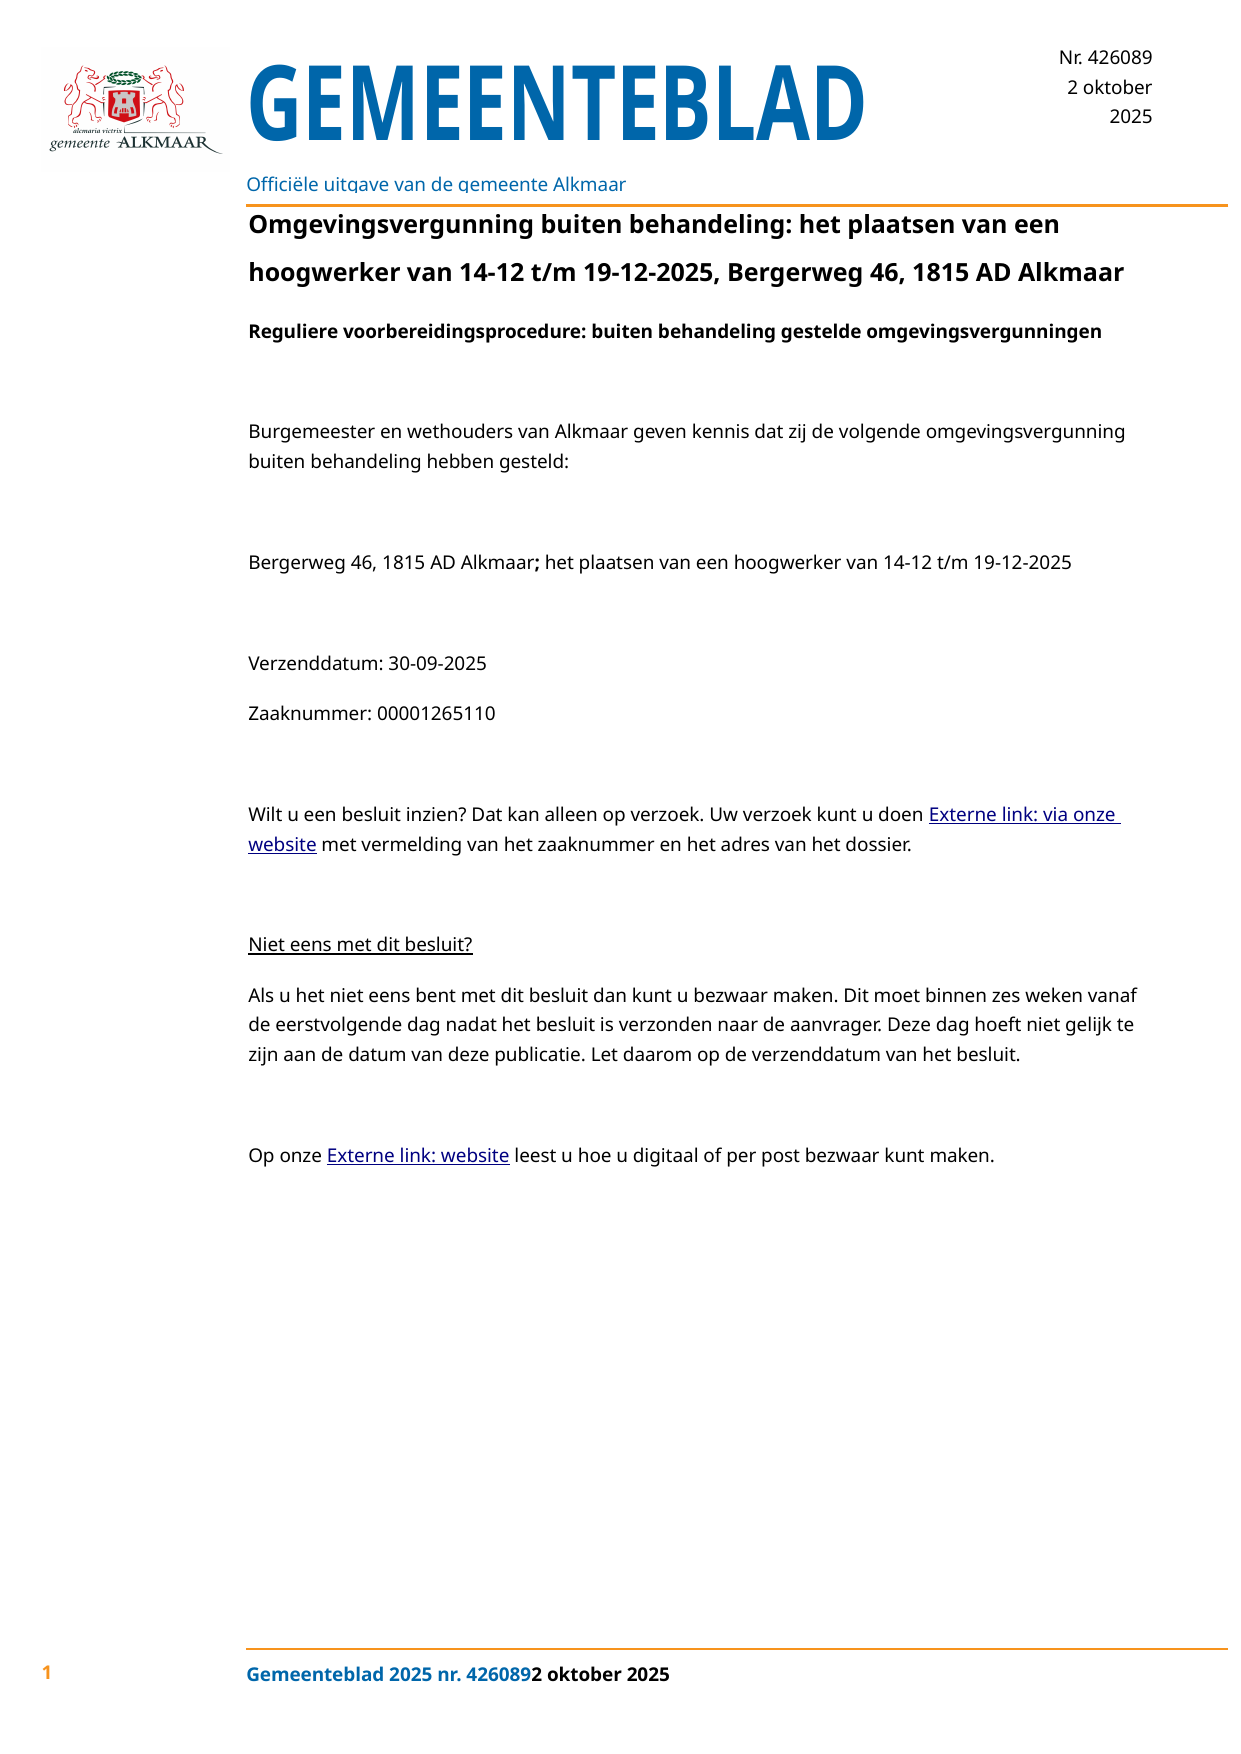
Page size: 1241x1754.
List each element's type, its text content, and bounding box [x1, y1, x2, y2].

text Verzenddatum: 30-09-2025 [248, 650, 1152, 676]
text Bergerweg 46, 1815 AD Alkmaar; het plaatsen van een hoogwerker van 14-12 t/m 19-12-2025 [248, 549, 1152, 575]
text Zaaknummer: 00001265110 [248, 700, 1152, 726]
text Niet eens met dit besluit? [248, 932, 1152, 957]
text Omgevingsvergunning buiten behandeling: het plaatsen van een hoogwerker van 14-12 t/m 19-12-2025, Bergerweg 46, 1815 AD Alkmaar [248, 207, 1152, 288]
picture [41, 47, 231, 172]
text Wilt u een besluit inzien? Dat kan alleen op verzoek. Uw verzoek kunt u doen Externe link: via onze website met vermelding van het zaaknummer en het adres van het dossier. [248, 801, 1152, 857]
text Als u het niet eens bent met dit besluit dan kunt u bezwaar maken. Dit moet binnen zes weken vanaf de eerstvolgende dag nadat het besluit is verzonden naar de aanvrager. Deze dag hoeft niet gelijk te zijn aan de datum van deze publicatie. Let daarom op de verzenddatum van het besluit. [248, 982, 1152, 1067]
text Burgemeester en wethouders van Alkmaar geven kennis dat zij de volgende omgevingsvergunning buiten behandeling hebben gesteld: [248, 419, 1152, 474]
text Reguliere voorbereidingsprocedure: buiten behandeling gestelde omgevingsvergunningen [248, 318, 1152, 344]
text Op onze Externe link: website leest u hoe u digitaal of per post bezwaar kunt maken. [248, 1142, 1152, 1168]
